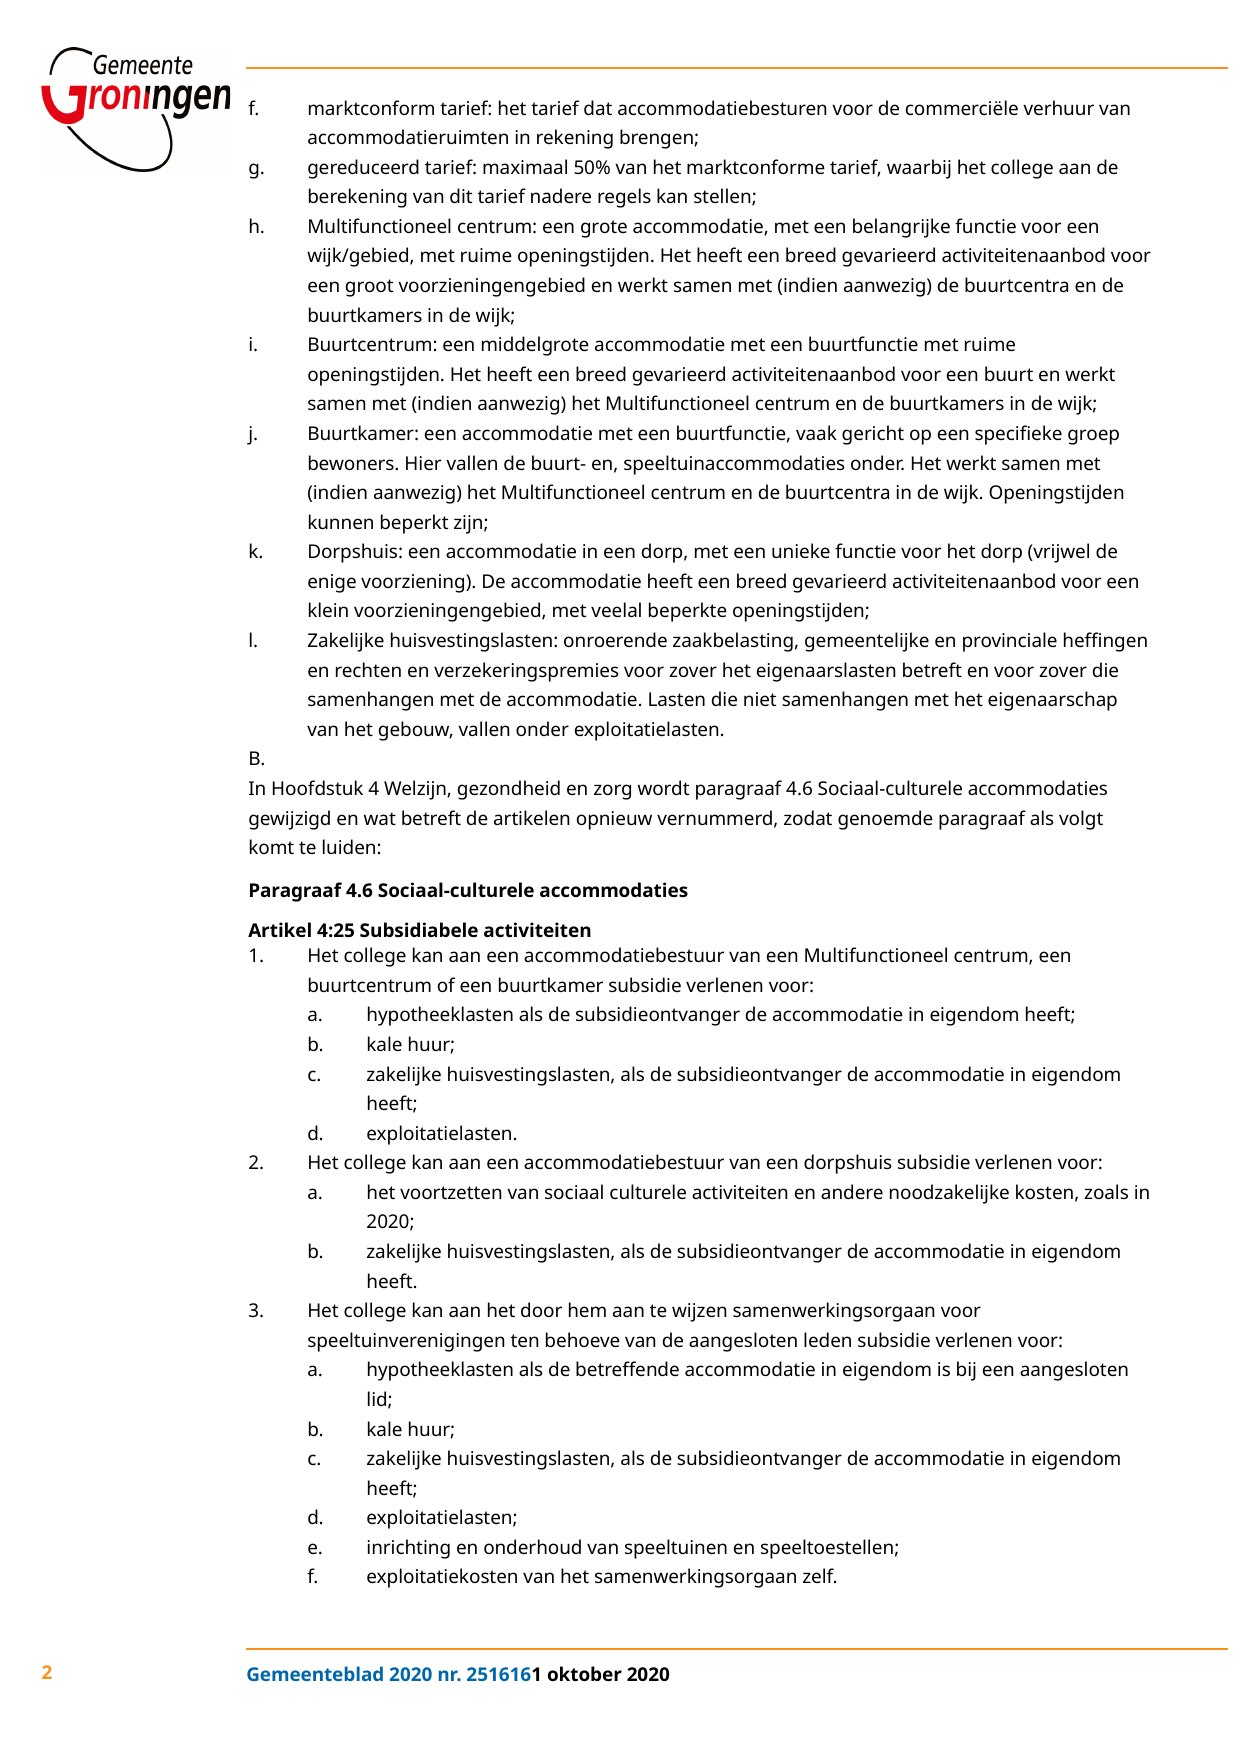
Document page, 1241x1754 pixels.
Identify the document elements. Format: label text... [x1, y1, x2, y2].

list zakelijke huisvestingslasten, als de subsidieontvanger de accommodatie in eigendom heeft. [307, 1238, 1152, 1294]
list Het college kan aan het door hem aan te wijzen samenwerkingsorgaan voor speeltuinverenigingen ten behoeve van de aangesloten leden subsidie verlenen voor: [248, 1297, 1152, 1353]
list Het college kan aan een accommodatiebestuur van een Multifunctioneel centrum, een buurtcentrum of een buurtkamer subsidie verlenen voor: [248, 942, 1152, 998]
list kale huur; [307, 1416, 1152, 1442]
list Buurtkamer: een accommodatie met een buurtfunctie, vaak gericht op een specifieke groep bewoners. Hier vallen de buurt- en, speeltuinaccommodaties onder. Het werkt samen met (indien aanwezig) het Multifunctioneel centrum en de buurtcentra in de wijk. Openingstijden kunnen beperkt zijn; [248, 420, 1152, 535]
list Zakelijke huisvestingslasten: onroerende zaakbelasting, gemeentelijke en provinciale heffingen en rechten en verzekeringspremies voor zover het eigenaarslasten betreft en voor zover die samenhangen met de accommodatie. Lasten die niet samenhangen met het eigenaarschap van het gebouw, vallen onder exploitatielasten. [248, 627, 1152, 742]
list zakelijke huisvestingslasten, als de subsidieontvanger de accommodatie in eigendom heeft; [307, 1061, 1152, 1116]
text In Hoofdstuk 4 Welzijn, gezondheid en zorg wordt paragraaf 4.6 Sociaal-culturele accommodaties gewijzigd en wat betreft de artikelen opnieuw vernummerd, zodat genoemde paragraaf als volgt komt te luiden: [248, 775, 1152, 860]
list Dorpshuis: een accommodatie in een dorp, met een unieke functie voor het dorp (vrijwel de enige voorziening). De accommodatie heeft een breed gevarieerd activiteitenaanbod voor een klein voorzieningengebied, met veelal beperkte openingstijden; [248, 538, 1152, 623]
list marktconform tarief: het tarief dat accommodatiebesturen voor de commerciële verhuur van accommodatieruimten in rekening brengen; [248, 95, 1152, 150]
list zakelijke huisvestingslasten, als de subsidieontvanger de accommodatie in eigendom heeft; [307, 1445, 1152, 1501]
list inrichting en onderhoud van speeltuinen en speeltoestellen; [307, 1534, 1152, 1560]
list gereduceerd tarief: maximaal 50% van het marktconforme tarief, waarbij het college aan de berekening van dit tarief nadere regels kan stellen; [248, 154, 1152, 209]
list hypotheeklasten als de subsidieontvanger de accommodatie in eigendom heeft; [307, 1002, 1152, 1027]
list exploitatiekosten van het samenwerkingsorgaan zelf. [307, 1564, 1152, 1589]
list exploitatielasten; [307, 1504, 1152, 1530]
list kale huur; [307, 1031, 1152, 1057]
list exploitatielasten. [307, 1120, 1152, 1146]
list hypotheeklasten als de betreffende accommodatie in eigendom is bij een aangesloten lid; [307, 1357, 1152, 1412]
text Paragraaf 4.6 Sociaal-culturele accommodaties [248, 877, 1152, 903]
list het voortzetten van sociaal culturele activiteiten en andere noodzakelijke kosten, zoals in 2020; [307, 1179, 1152, 1234]
text B. [248, 746, 1152, 771]
text Artikel 4:25 Subsidiabele activiteiten [248, 917, 1152, 942]
list Multifunctioneel centrum: een grote accommodatie, met een belangrijke functie voor een wijk/gebied, met ruime openingstijden. Het heeft een breed gevarieerd activiteitenaanbod voor een groot voorzieningengebied en werkt samen met (indien aanwezig) de buurtcentra en de buurtkamers in de wijk; [248, 213, 1152, 328]
list Buurtcentrum: een middelgrote accommodatie met een buurtfunctie met ruime openingstijden. Het heeft een breed gevarieerd activiteitenaanbod voor een buurt en werkt samen met (indien aanwezig) het Multifunctioneel centrum en de buurtkamers in de wijk; [248, 331, 1152, 416]
picture [41, 47, 231, 172]
list Het college kan aan een accommodatiebestuur van een dorpshuis subsidie verlenen voor: [248, 1149, 1152, 1175]
